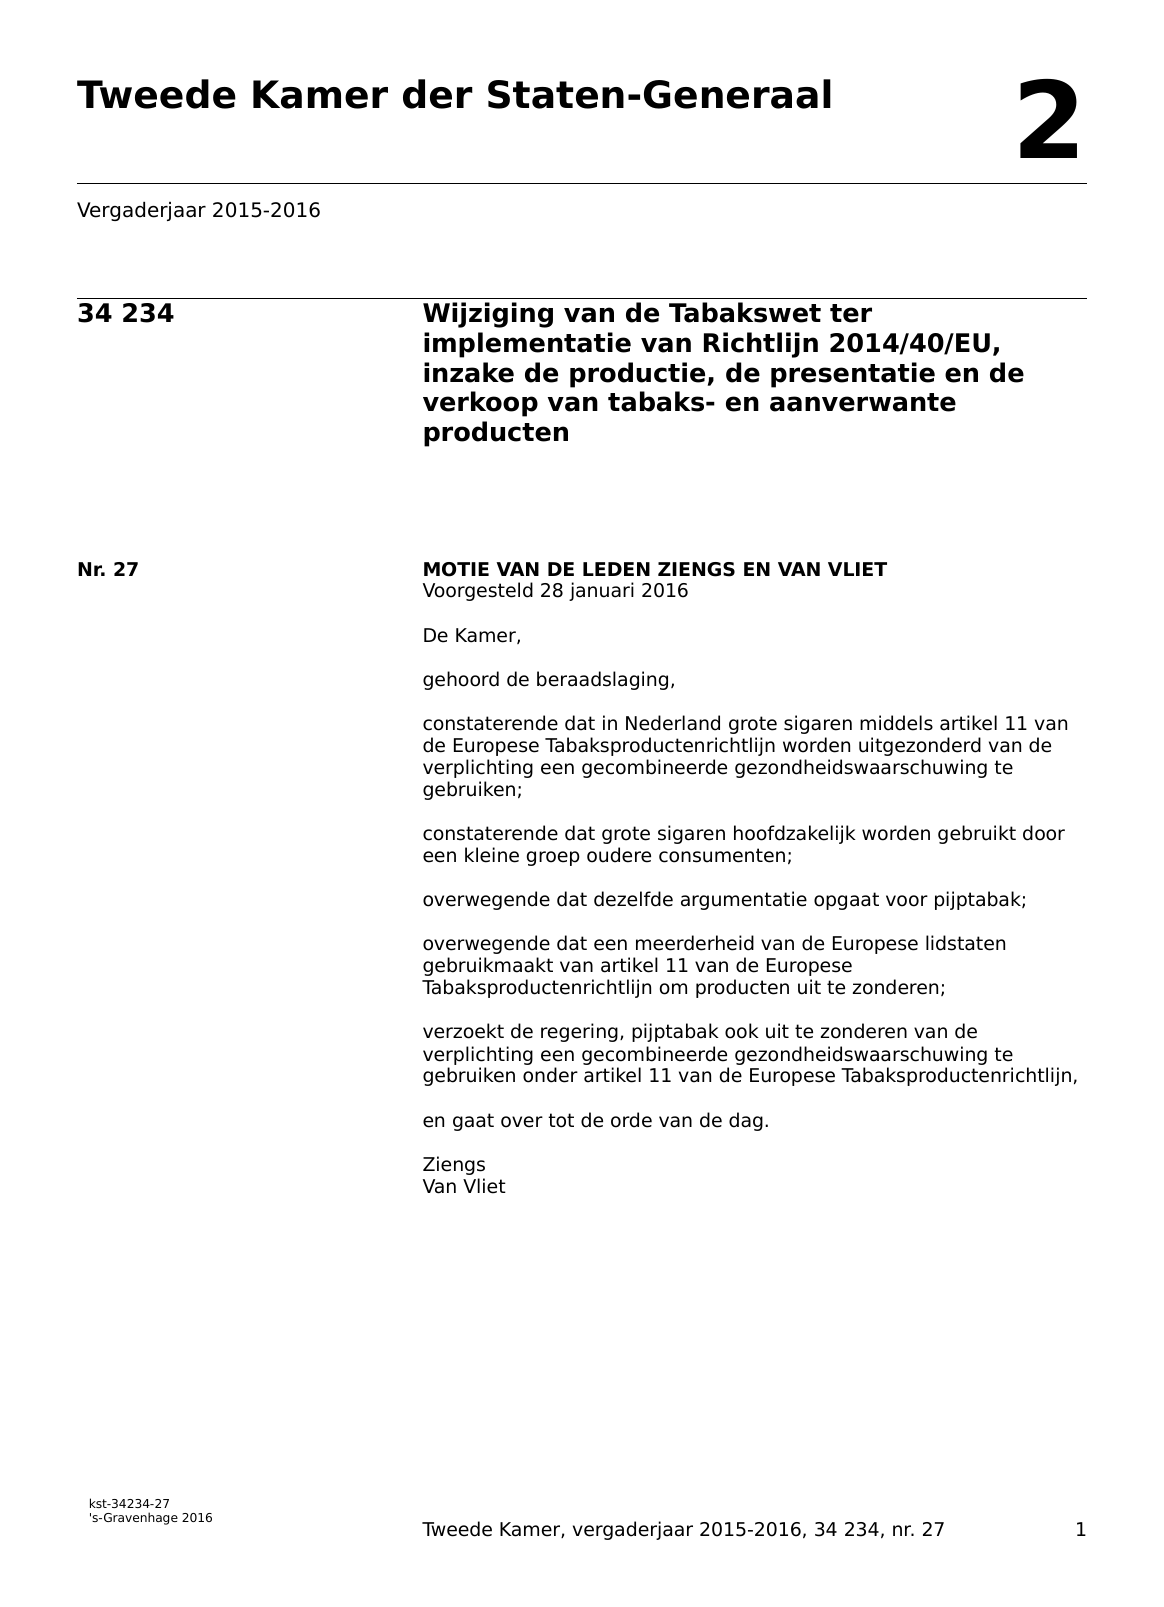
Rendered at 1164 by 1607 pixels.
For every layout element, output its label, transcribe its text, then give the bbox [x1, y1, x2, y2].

table_header Tweede Kamer der Staten-Generaal [77, 59, 886, 183]
subtitle Nr. 27 MOTIE VAN DE LEDEN ZIENGS EN VAN VLIET [77, 558, 1087, 580]
text en gaat over tot de orde van de dag. [422, 1109, 1087, 1132]
text overwegende dat dezelfde argumentatie opgaat voor pijptabak; [422, 889, 1087, 911]
text constaterende dat in Nederland grote sigaren middels artikel 11 van de Europese Tabaksproductenrichtlijn worden uitgezonderd van de verplichting een gecombineerde gezondheidswaarschuwing te gebruiken; [422, 713, 1087, 801]
text Ziengs [422, 1154, 1087, 1176]
text gehoord de beraadslaging, [422, 669, 1087, 691]
text overwegende dat een meerderheid van de Europese lidstaten gebruikmaakt van artikel 11 van de Europese Tabaksproductenrichtlijn om producten uit te zonderen; [422, 933, 1087, 999]
subtitle 34 234 Wijziging van de Tabakswet ter implementatie van Richtlijn 2014/40/EU, inzake de productie, de presentatie en de verkoop van tabaks- en aanverwante producten [77, 299, 1087, 447]
table_cell Vergaderjaar 2015-2016 [77, 184, 1087, 298]
table_header 2 [886, 59, 1087, 183]
text kst-34234-27 [88, 1497, 323, 1511]
text constaterende dat grote sigaren hoofdzakelijk worden gebruikt door een kleine groep oudere consumenten; [422, 823, 1087, 867]
text 's-Gravenhage 2016 [88, 1511, 323, 1525]
text Voorgesteld 28 januari 2016 [422, 580, 1087, 602]
text verzoekt de regering, pijptabak ook uit te zonderen van de verplichting een gecombineerde gezondheidswaarschuwing te gebruiken onder artikel 11 van de Europese Tabaksproductenrichtlijn, [422, 1021, 1087, 1087]
text Van Vliet [422, 1176, 1087, 1198]
text De Kamer, [422, 624, 1087, 647]
